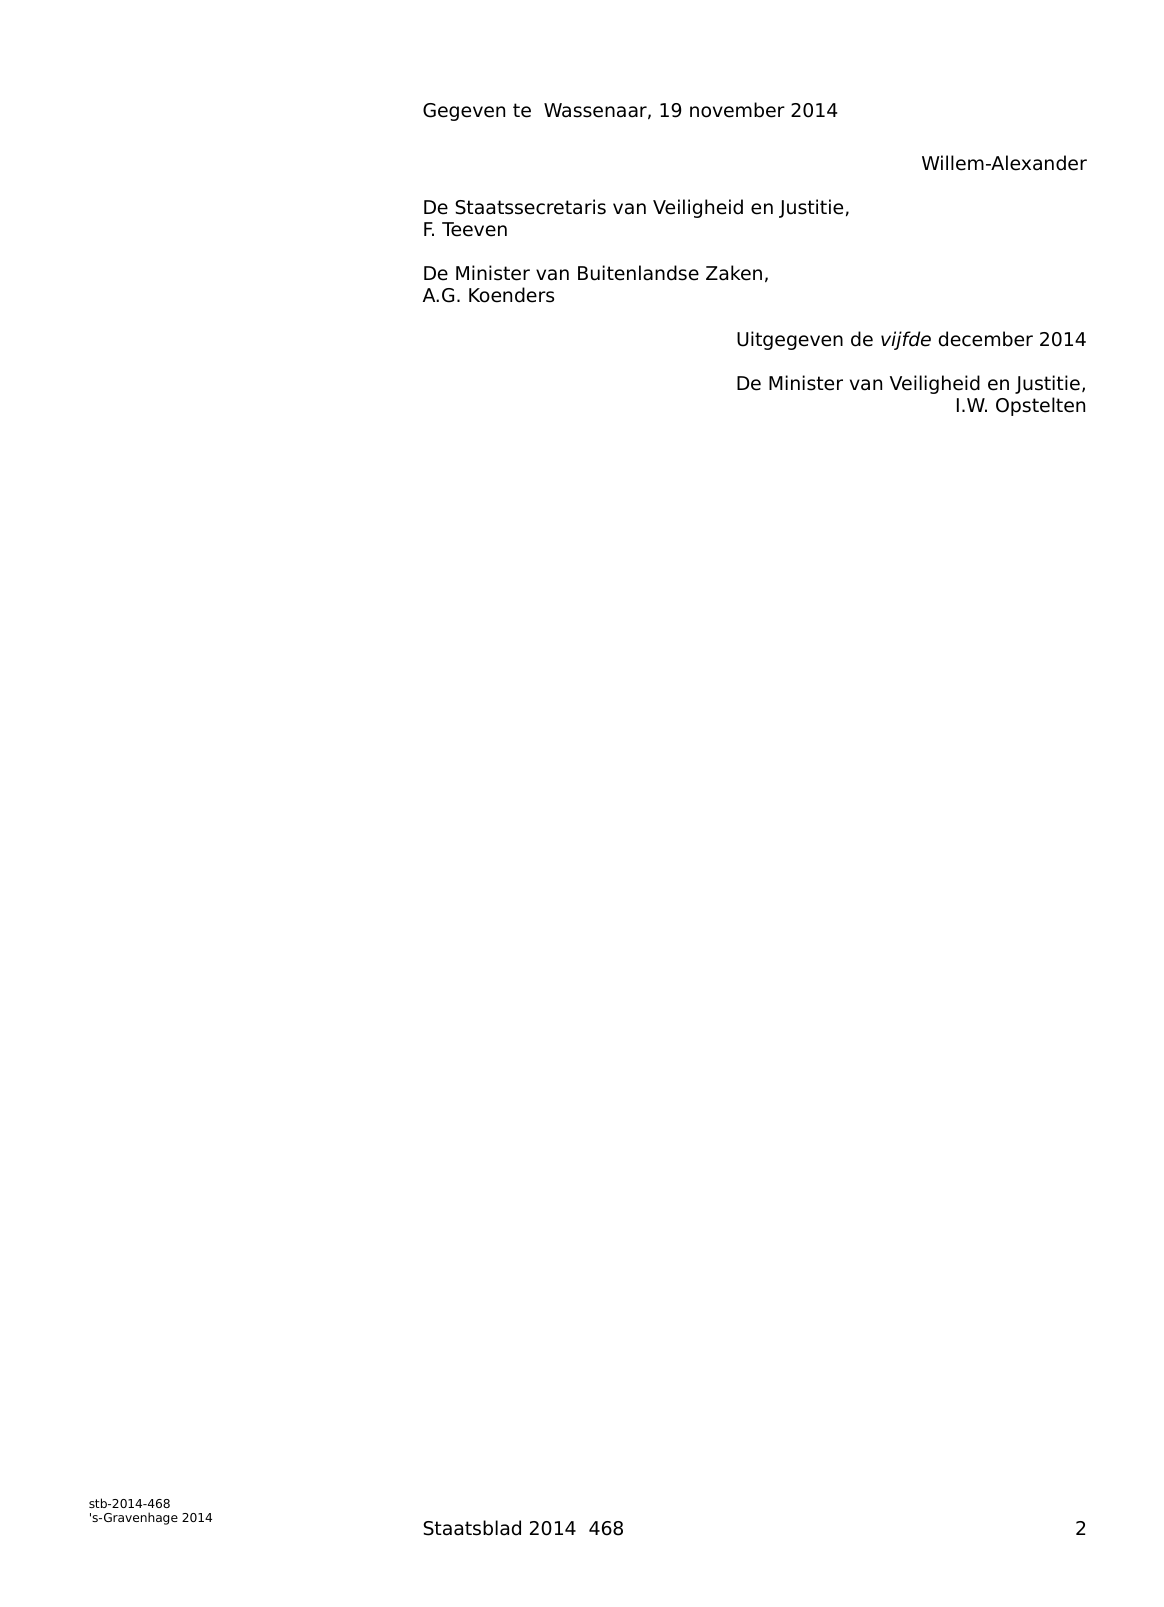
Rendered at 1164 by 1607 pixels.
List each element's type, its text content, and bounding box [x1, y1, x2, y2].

text De Minister van Veiligheid en Justitie, I.W. Opstelten [422, 373, 1087, 417]
text De Minister van Buitenlandse Zaken, A.G. Koenders [422, 263, 1087, 307]
text 's-Gravenhage 2014 [88, 1511, 323, 1525]
text Gegeven te Wassenaar, 19 november 2014 [422, 100, 1087, 122]
text stb-2014-468 [88, 1497, 323, 1511]
text Willem-Alexander [422, 152, 1087, 174]
text Uitgegeven de vijfde december 2014 [422, 329, 1087, 351]
text De Staatssecretaris van Veiligheid en Justitie, F. Teeven [422, 197, 1087, 241]
